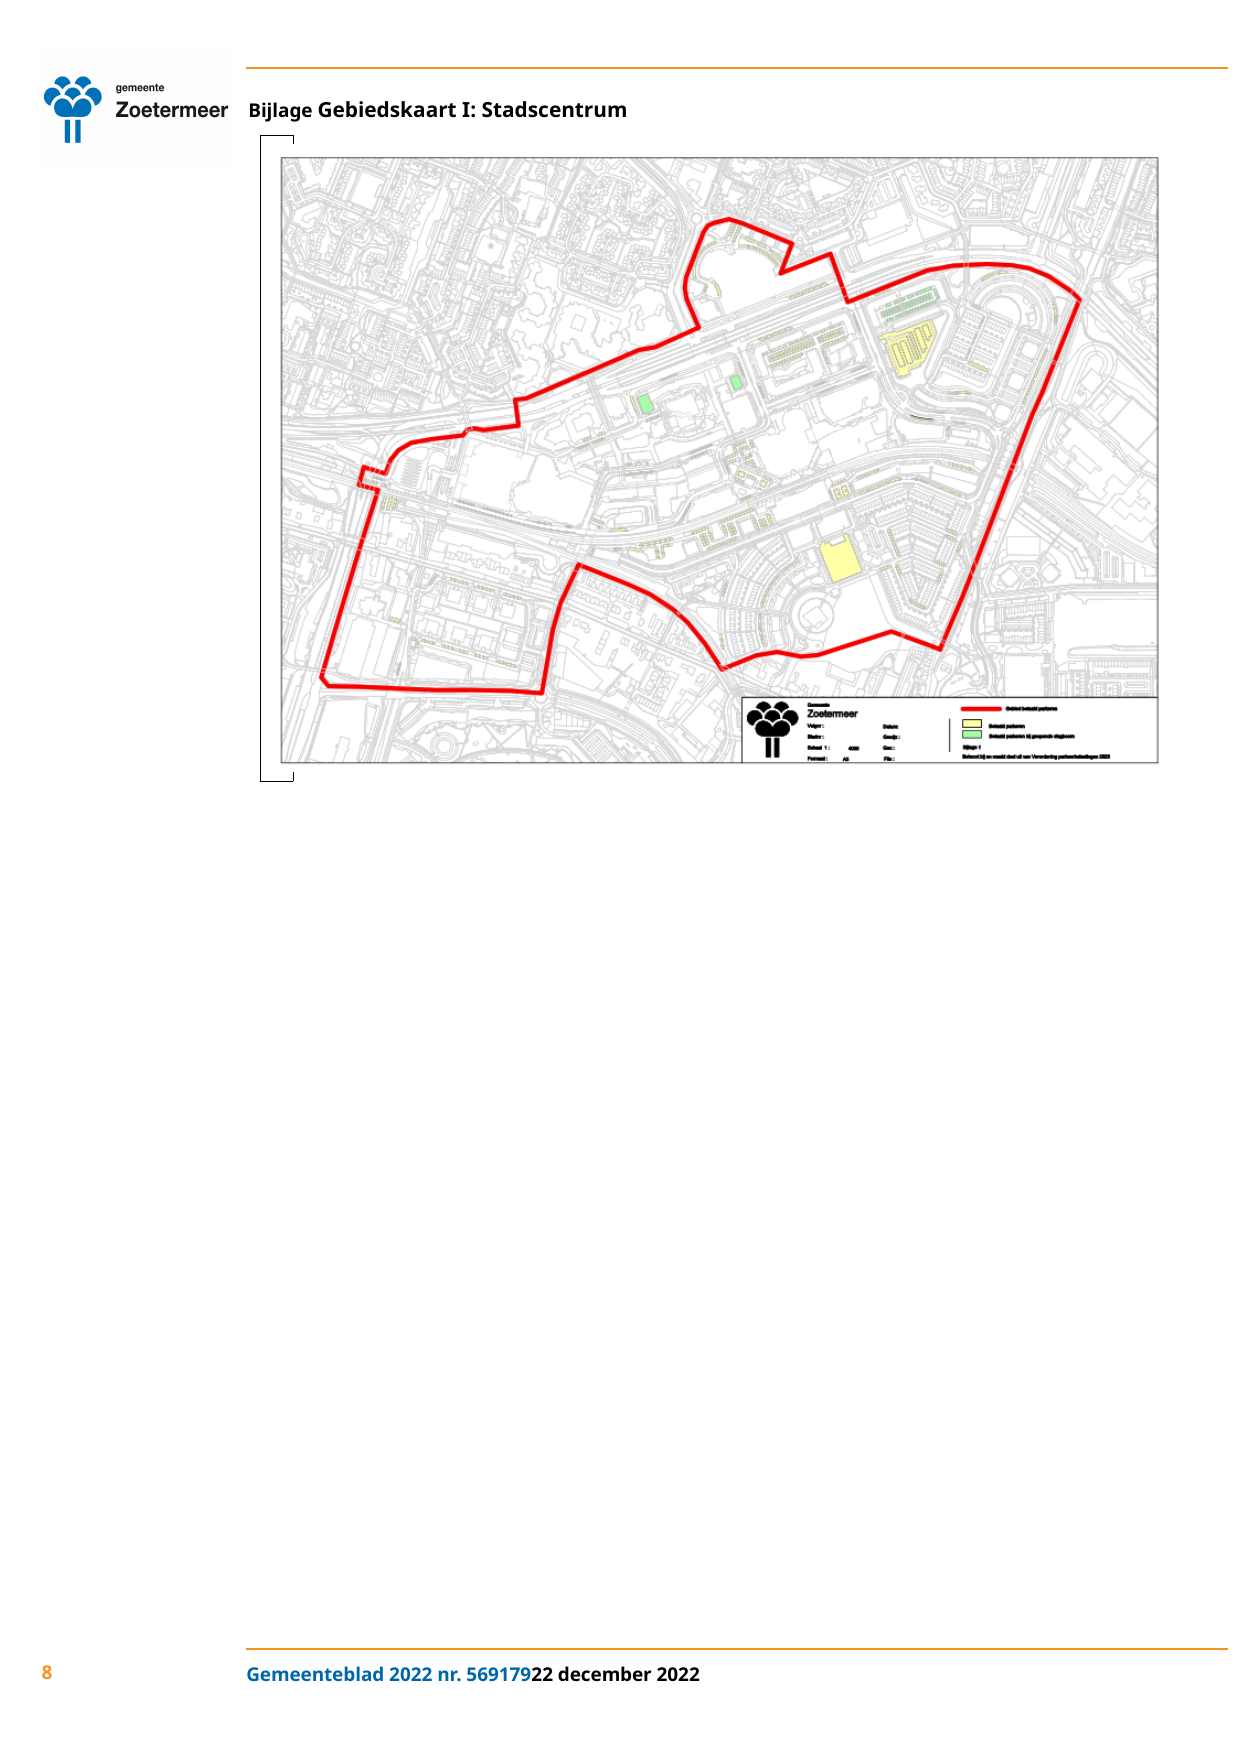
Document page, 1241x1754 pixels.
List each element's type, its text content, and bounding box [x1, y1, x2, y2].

picture [268, 144, 1173, 772]
picture [41, 47, 231, 172]
text Bijlage Gebiedskaart I: Stadscentrum [248, 95, 1152, 123]
